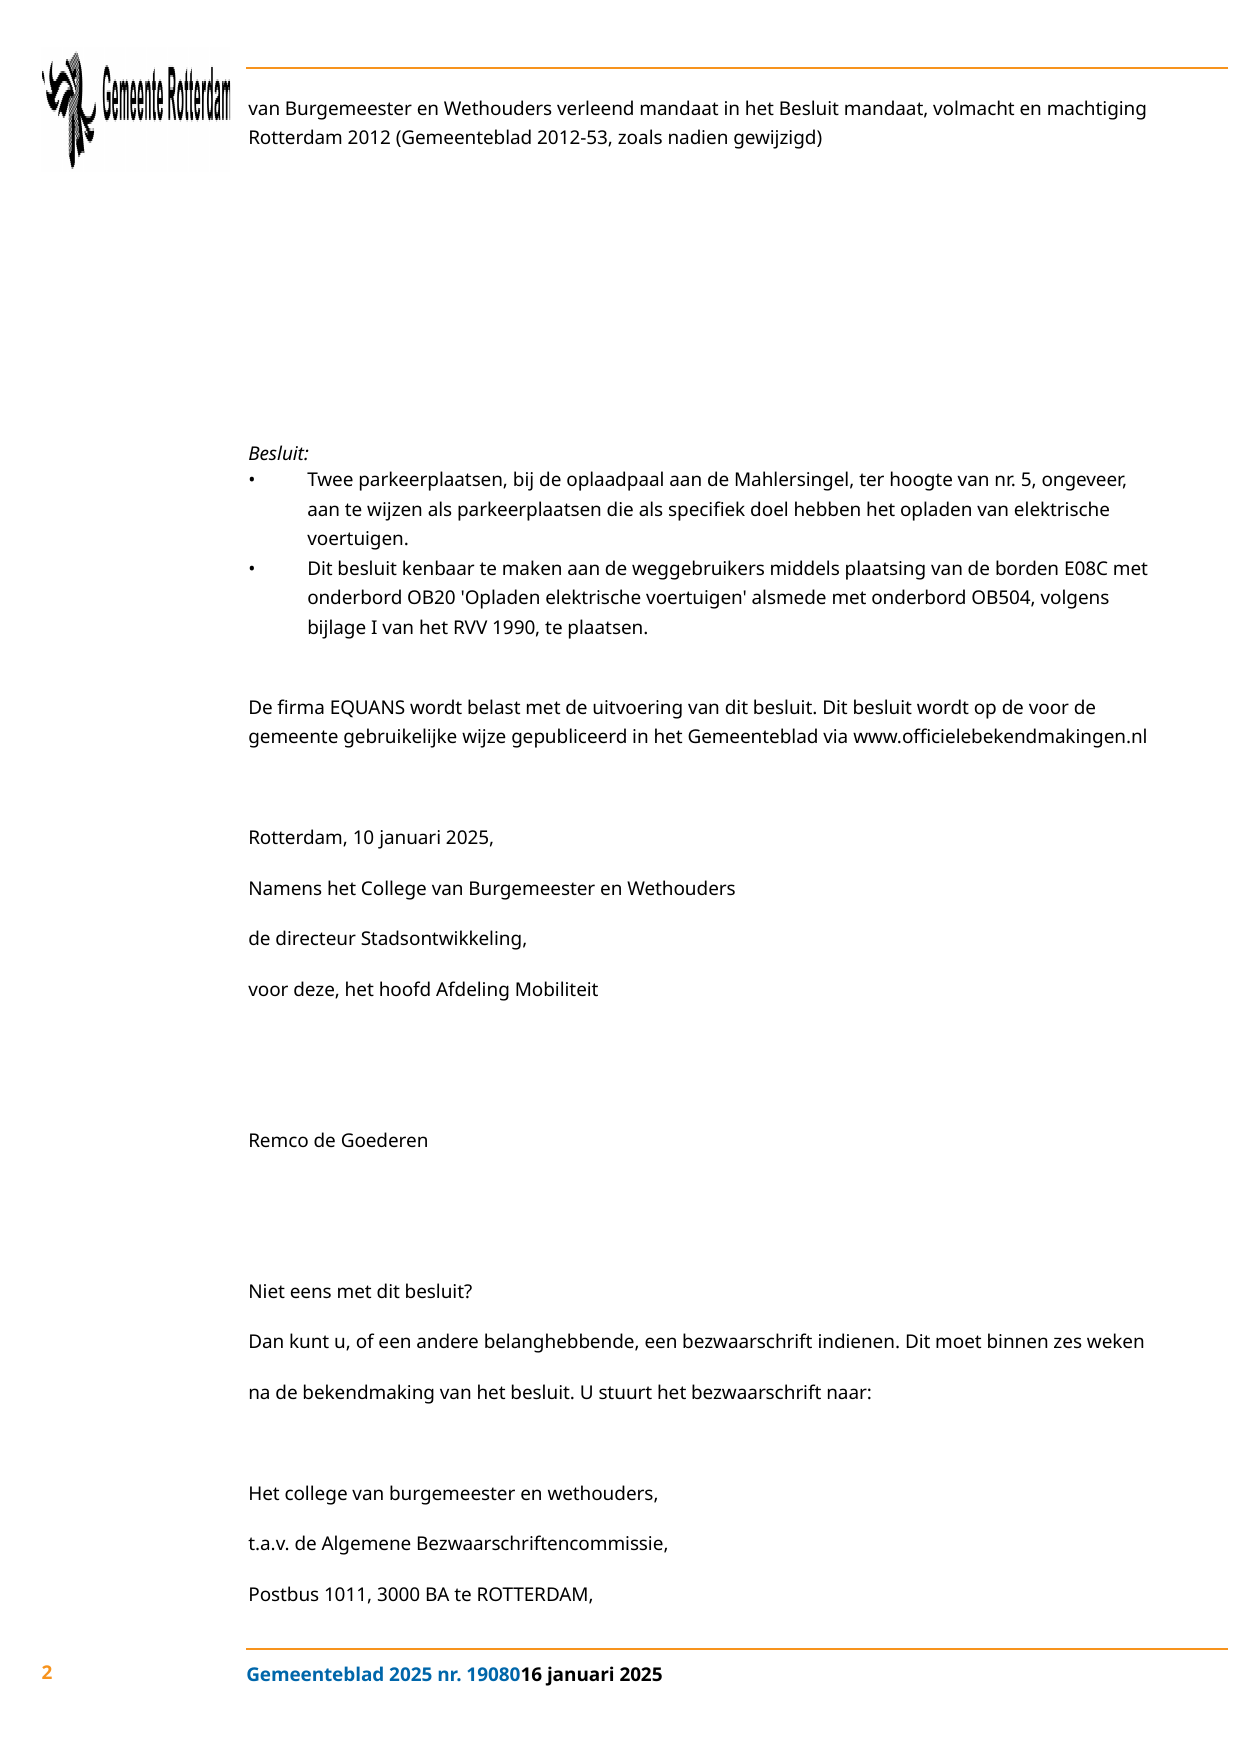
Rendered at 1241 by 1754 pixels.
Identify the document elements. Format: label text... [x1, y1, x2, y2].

text Postbus 1011, 3000 BA te ROTTERDAM, [248, 1581, 1152, 1606]
text Namens het College van Burgemeester en Wethouders [248, 875, 1152, 901]
text Het college van burgemeester en wethouders, [248, 1480, 1152, 1506]
picture [41, 47, 231, 172]
text Besluit: [248, 440, 1152, 466]
text Remco de Goederen [248, 1127, 1152, 1153]
text t.a.v. de Algemene Bezwaarschriftencommissie, [248, 1530, 1152, 1556]
text voor deze, het hoofd Afdeling Mobiliteit [248, 976, 1152, 1001]
text Niet eens met dit besluit? [248, 1278, 1152, 1304]
text Dan kunt u, of een andere belanghebbende, een bezwaarschrift indienen. Dit moet binnen zes weken [248, 1329, 1152, 1354]
text na de bekendmaking van het besluit. U stuurt het bezwaarschrift naar: [248, 1379, 1152, 1405]
text De firma EQUANS wordt belast met de uitvoering van dit besluit. Dit besluit wordt op de voor de gemeente gebruikelijke wijze gepubliceerd in het Gemeenteblad via www.officielebekendmakingen.nl [248, 694, 1152, 749]
text de directeur Stadsontwikkeling, [248, 925, 1152, 951]
text van Burgemeester en Wethouders verleend mandaat in het Besluit mandaat, volmacht en machtiging Rotterdam 2012 (Gemeenteblad 2012-53, zoals nadien gewijzigd) [248, 95, 1152, 150]
text Rotterdam, 10 januari 2025, [248, 824, 1152, 850]
list Dit besluit kenbaar te maken aan de weggebruikers middels plaatsing van de borden E08C met onderbord OB20 'Opladen elektrische voertuigen' alsmede met onderbord OB504, volgens bijlage I van het RVV 1990, te plaatsen. [248, 555, 1152, 640]
list Twee parkeerplaatsen, bij de oplaadpaal aan de Mahlersingel, ter hoogte van nr. 5, ongeveer, aan te wijzen als parkeerplaatsen die als specifiek doel hebben het opladen van elektrische voertuigen. [248, 466, 1152, 551]
